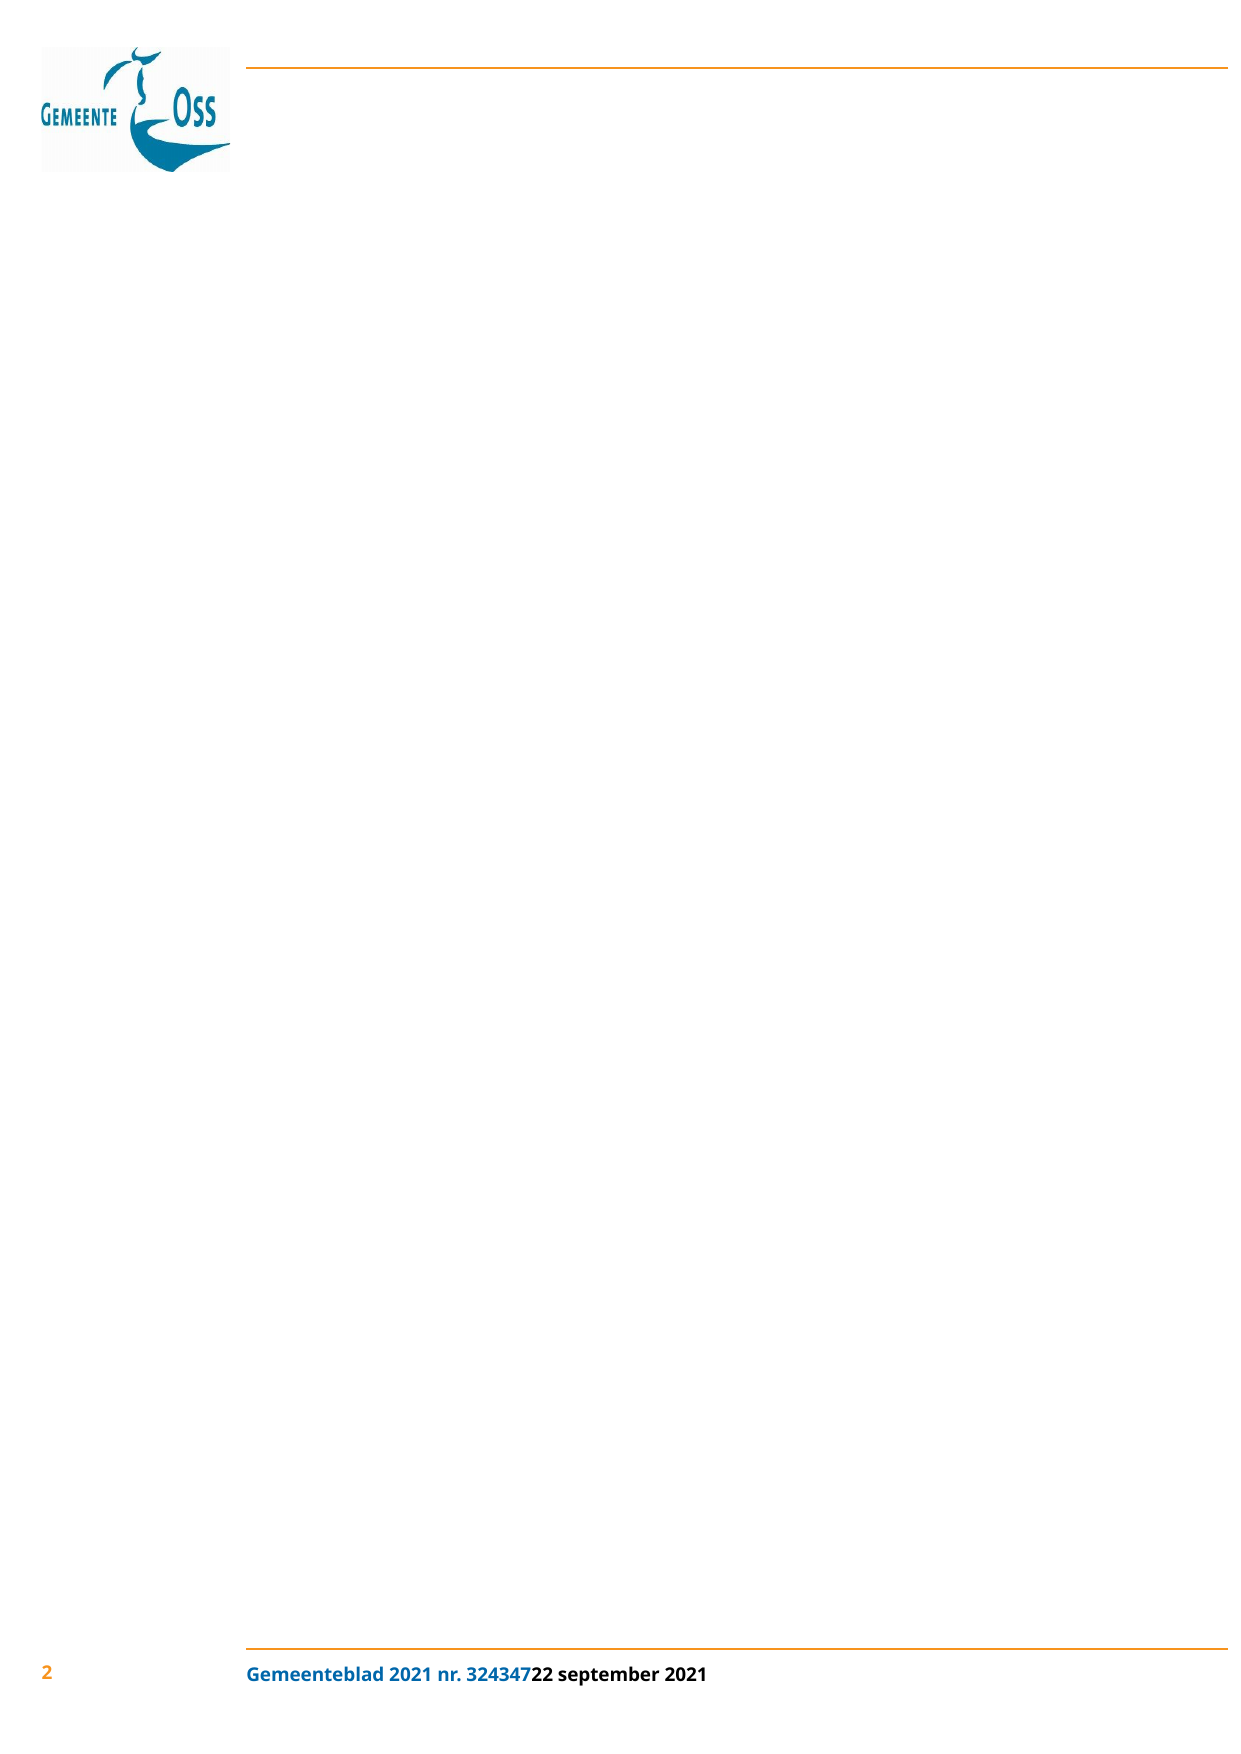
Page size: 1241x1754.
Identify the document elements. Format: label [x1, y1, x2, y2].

picture [41, 47, 231, 172]
